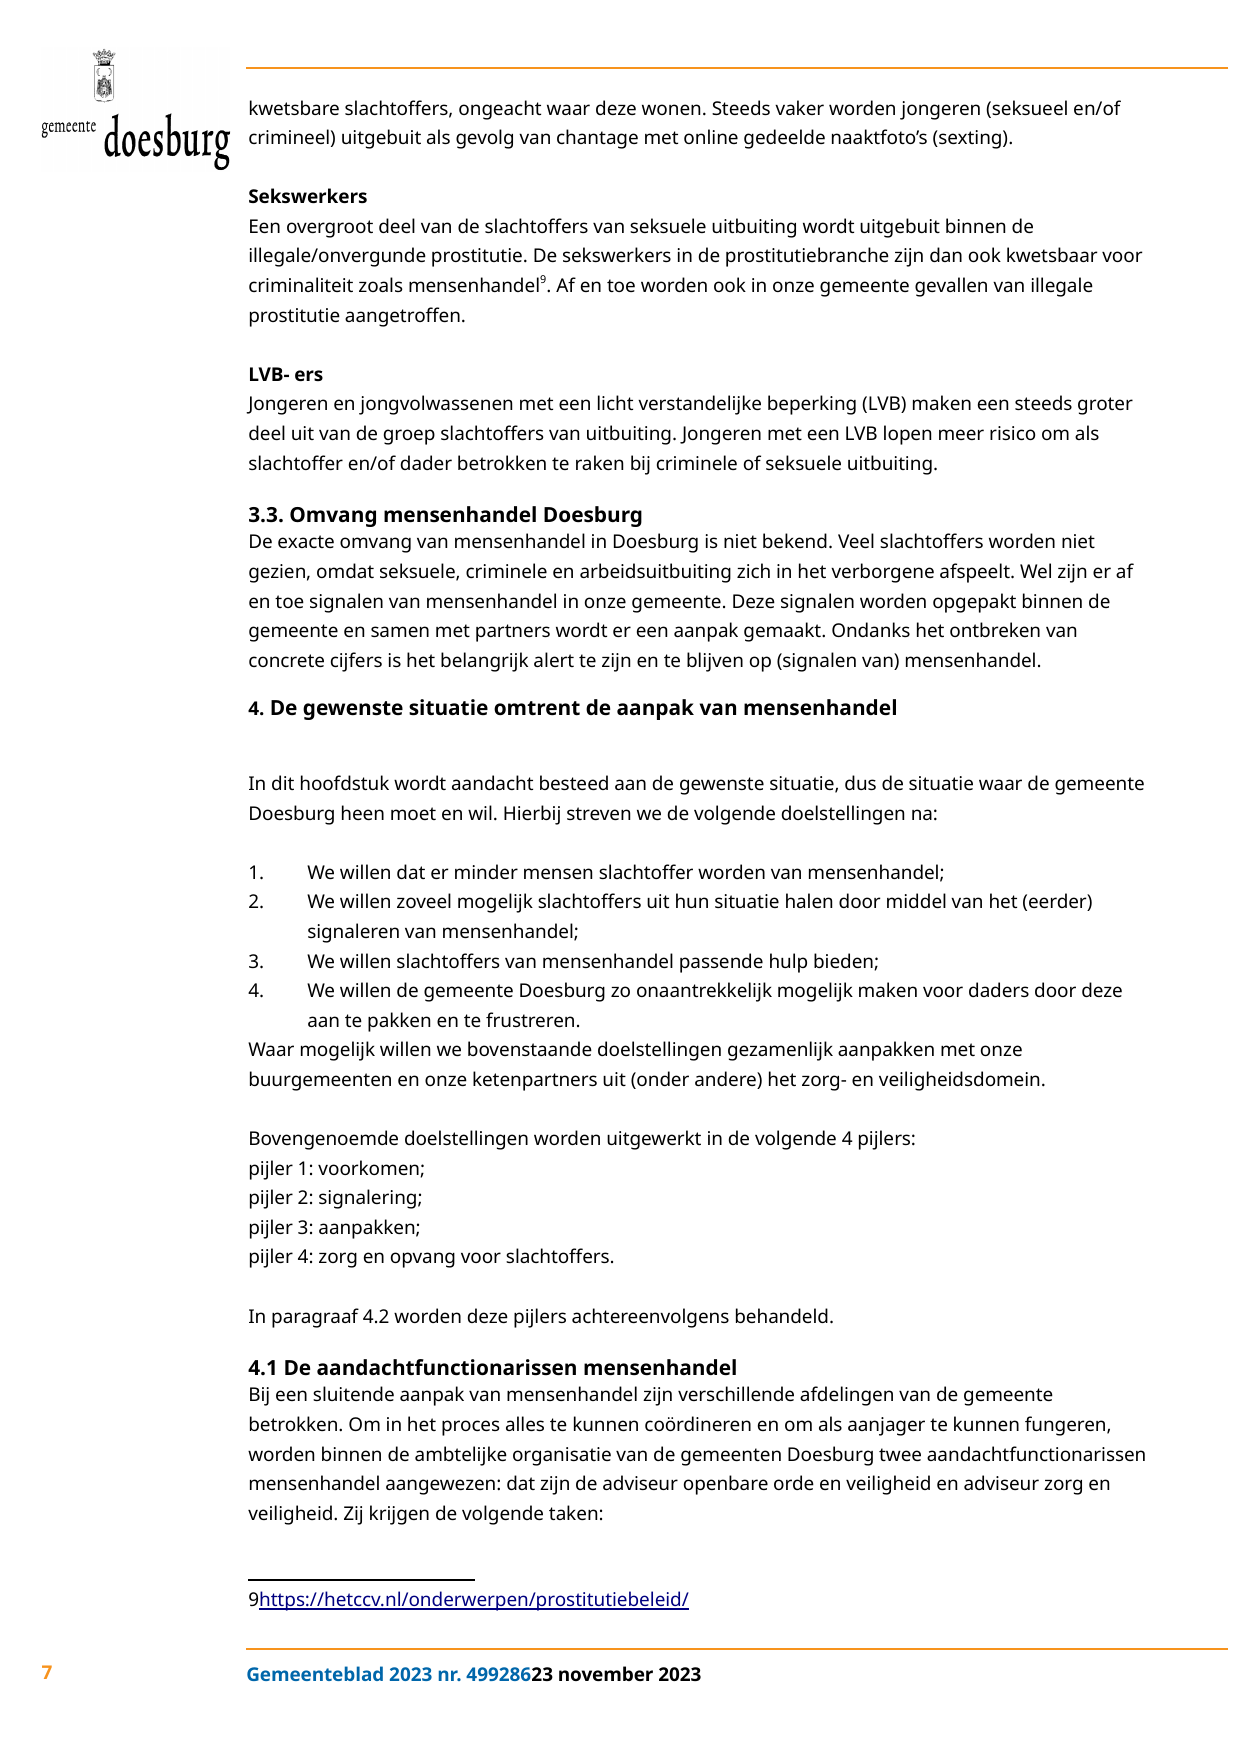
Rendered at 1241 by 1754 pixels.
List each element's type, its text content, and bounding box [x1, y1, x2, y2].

text Bij een sluitende aanpak van mensenhandel zijn verschillende afdelingen van de gemeente betrokken. Om in het proces alles te kunnen coördineren en om als aanjager te kunnen fungeren, worden binnen de ambtelijke organisatie van de gemeenten Doesburg twee aandachtfunctionarissen mensenhandel aangewezen: dat zijn de adviseur openbare orde en veiligheid en adviseur zorg en veiligheid. Zij krijgen de volgende taken: [248, 1382, 1152, 1526]
text pijler 4: zorg en opvang voor slachtoffers. [248, 1244, 1152, 1269]
text Waar mogelijk willen we bovenstaande doelstellingen gezamenlijk aanpakken met onze buurgemeenten en onze ketenpartners uit (onder andere) het zorg- en veiligheidsdomein. [248, 1037, 1152, 1092]
text Een overgroot deel van de slachtoffers van seksuele uitbuiting wordt uitgebuit binnen de illegale/onvergunde prostitutie. De sekswerkers in de prostitutiebranche zijn dan ook kwetsbaar voor criminaliteit zoals mensenhandel. Af en toe worden ook in onze gemeente gevallen van illegale prostitutie aangetroffen. [248, 213, 1152, 328]
text De exacte omvang van mensenhandel in Doesburg is niet bekend. Veel slachtoffers worden niet gezien, omdat seksuele, criminele en arbeidsuitbuiting zich in het verborgene afspeelt. Wel zijn er af en toe signalen van mensenhandel in onze gemeente. Deze signalen worden opgepakt binnen de gemeente en samen met partners wordt er een aanpak gemaakt. Ondanks het ontbreken van concrete cijfers is het belangrijk alert te zijn en te blijven op (signalen van) mensenhandel. [248, 529, 1152, 673]
text 4.1 De aandachtfunctionarissen mensenhandel [248, 1353, 1152, 1382]
list We willen de gemeente Doesburg zo onaantrekkelijk mogelijk maken voor daders door deze aan te pakken en te frustreren. [248, 977, 1152, 1033]
list We willen dat er minder mensen slachtoffer worden van mensenhandel; [248, 859, 1152, 885]
text kwetsbare slachtoffers, ongeacht waar deze wonen. Steeds vaker worden jongeren (seksueel en/of crimineel) uitgebuit als gevolg van chantage met online gedeelde naaktfoto’s (sexting). [248, 95, 1152, 150]
text https://hetccv.nl/onderwerpen/prostitutiebeleid/ [248, 1586, 1152, 1612]
text Sekswerkers [248, 183, 1152, 209]
text 3.3. Omvang mensenhandel Doesburg [248, 500, 1152, 529]
list We willen zoveel mogelijk slachtoffers uit hun situatie halen door middel van het (eerder) signaleren van mensenhandel; [248, 889, 1152, 944]
text In paragraaf 4.2 worden deze pijlers achtereenvolgens behandeld. [248, 1303, 1152, 1328]
list We willen slachtoffers van mensenhandel passende hulp bieden; [248, 948, 1152, 973]
text In dit hoofdstuk wordt aandacht besteed aan de gewenste situatie, dus de situatie waar de gemeente Doesburg heen moet en wil. Hierbij streven we de volgende doelstellingen na: [248, 770, 1152, 826]
text pijler 2: signalering; [248, 1184, 1152, 1210]
text pijler 1: voorkomen; [248, 1155, 1152, 1181]
text pijler 3: aanpakken; [248, 1214, 1152, 1240]
text Jongeren en jongvolwassenen met een licht verstandelijke beperking (LVB) maken een steeds groter deel uit van de groep slachtoffers van uitbuiting. Jongeren met een LVB lopen meer risico om als slachtoffer en/of dader betrokken te raken bij criminele of seksuele uitbuiting. [248, 391, 1152, 476]
text Bovengenoemde doelstellingen worden uitgewerkt in de volgende 4 pijlers: [248, 1125, 1152, 1151]
text LVB- ers [248, 361, 1152, 387]
picture [41, 47, 231, 172]
text 4. De gewenste situatie omtrent de aanpak van mensenhandel [248, 693, 1152, 721]
